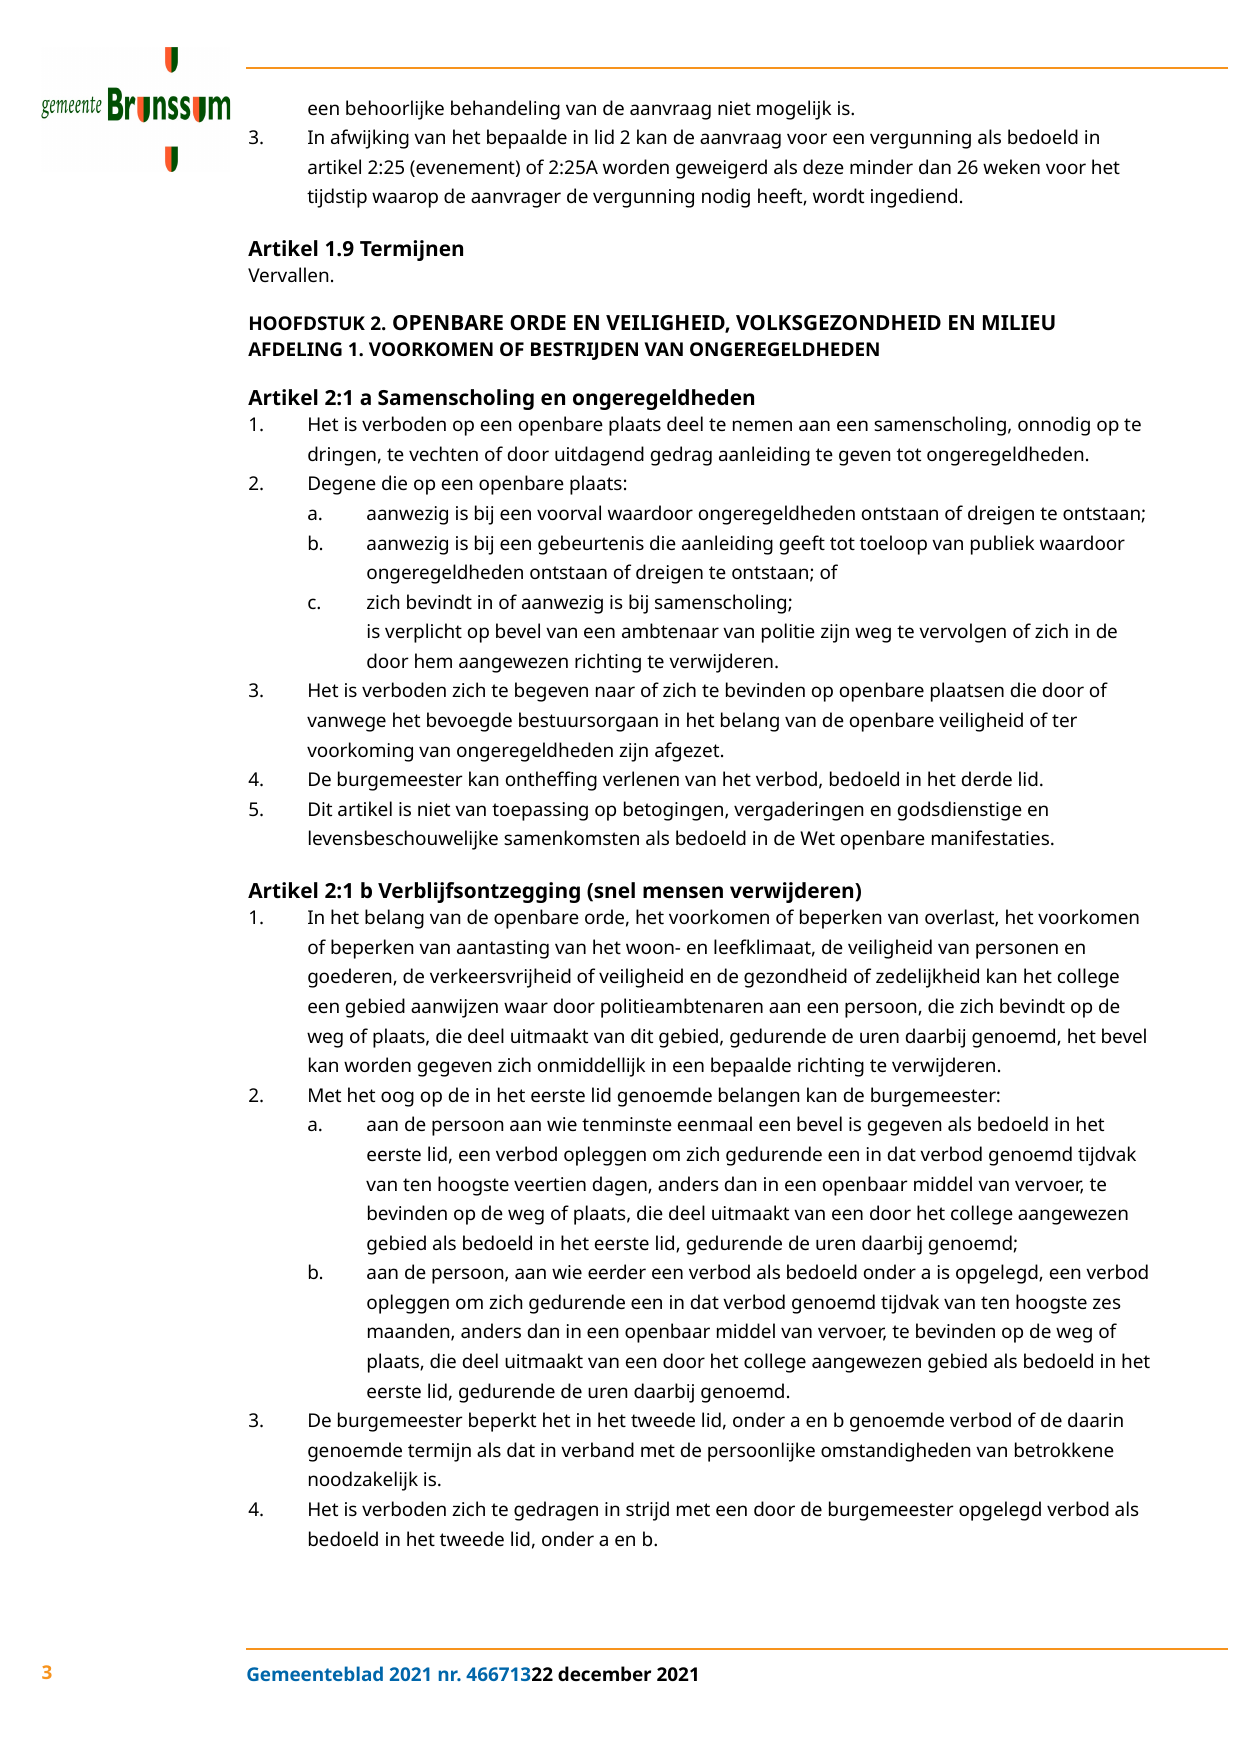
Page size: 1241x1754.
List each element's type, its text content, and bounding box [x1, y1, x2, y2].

list De burgemeester kan ontheffing verlenen van het verbod, bedoeld in het derde lid. [248, 766, 1152, 792]
list In afwijking van het bepaalde in lid 2 kan de aanvraag voor een vergunning als bedoeld in artikel 2:25 (evenement) of 2:25A worden geweigerd als deze minder dan 26 weken voor het tijdstip waarop de aanvrager de vergunning nodig heeft, wordt ingediend. [248, 124, 1152, 209]
picture [41, 47, 231, 172]
list is verplicht op bevel van een ambtenaar van politie zijn weg te vervolgen of zich in de door hem aangewezen richting te verwijderen. [307, 618, 1152, 674]
text AFDELING 1. VOORKOMEN OF BESTRIJDEN VAN ONGEREGELDHEDEN [248, 336, 1152, 362]
list aanwezig is bij een gebeurtenis die aanleiding geeft tot toeloop van publiek waardoor ongeregeldheden ontstaan of dreigen te ontstaan; of [307, 530, 1152, 585]
text Artikel 1.9 Termijnen [248, 234, 1152, 262]
text Artikel 2:1 a Samenscholing en ongeregeldheden [248, 383, 1152, 411]
list aan de persoon, aan wie eerder een verbod als bedoeld onder a is opgelegd, een verbod opleggen om zich gedurende een in dat verbod genoemd tijdvak van ten hoogste zes maanden, anders dan in een openbaar middel van vervoer, te bevinden op de weg of plaats, die deel uitmaakt van een door het college aangewezen gebied als bedoeld in het eerste lid, gedurende de uren daarbij genoemd. [307, 1259, 1152, 1403]
list Dit artikel is niet van toepassing op betogingen, vergaderingen en godsdienstige en levensbeschouwelijke samenkomsten als bedoeld in de Wet openbare manifestaties. [248, 796, 1152, 851]
list zich bevindt in of aanwezig is bij samenscholing; [307, 589, 1152, 615]
list Met het oog op de in het eerste lid genoemde belangen kan de burgemeester: [248, 1082, 1152, 1108]
list Het is verboden zich te begeven naar of zich te bevinden op openbare plaatsen die door of vanwege het bevoegde bestuursorgaan in het belang van de openbare veiligheid of ter voorkoming van ongeregeldheden zijn afgezet. [248, 678, 1152, 763]
list De burgemeester beperkt het in het tweede lid, onder a en b genoemde verbod of de daarin genoemde termijn als dat in verband met de persoonlijke omstandigheden van betrokkene noodzakelijk is. [248, 1407, 1152, 1492]
text Artikel 2:1 b Verblijfsontzegging (snel mensen verwijderen) [248, 876, 1152, 904]
text HOOFDSTUK 2. OPENBARE ORDE EN VEILIGHEID, VOLKSGEZONDHEID EN MILIEU [248, 308, 1152, 336]
list aanwezig is bij een voorval waardoor ongeregeldheden ontstaan of dreigen te ontstaan; [307, 500, 1152, 526]
list een behoorlijke behandeling van de aanvraag niet mogelijk is. [248, 95, 1152, 121]
list aan de persoon aan wie tenminste eenmaal een bevel is gegeven als bedoeld in het eerste lid, een verbod opleggen om zich gedurende een in dat verbod genoemd tijdvak van ten hoogste veertien dagen, anders dan in een openbaar middel van vervoer, te bevinden op de weg of plaats, die deel uitmaakt van een door het college aangewezen gebied als bedoeld in het eerste lid, gedurende de uren daarbij genoemd; [307, 1112, 1152, 1256]
list Het is verboden op een openbare plaats deel te nemen aan een samenscholing, onnodig op te dringen, te vechten of door uitdagend gedrag aanleiding te geven tot ongeregeldheden. [248, 411, 1152, 467]
text Vervallen. [248, 262, 1152, 288]
list In het belang van de openbare orde, het voorkomen of beperken van overlast, het voorkomen of beperken van aantasting van het woon- en leefklimaat, de veiligheid van personen en goederen, de verkeersvrijheid of veiligheid en de gezondheid of zedelijkheid kan het college een gebied aanwijzen waar door politieambtenaren aan een persoon, die zich bevindt op de weg of plaats, die deel uitmaakt van dit gebied, gedurende de uren daarbij genoemd, het bevel kan worden gegeven zich onmiddellijk in een bepaalde richting te verwijderen. [248, 904, 1152, 1078]
list Het is verboden zich te gedragen in strijd met een door de burgemeester opgelegd verbod als bedoeld in het tweede lid, onder a en b. [248, 1496, 1152, 1551]
list Degene die op een openbare plaats: [248, 471, 1152, 496]
